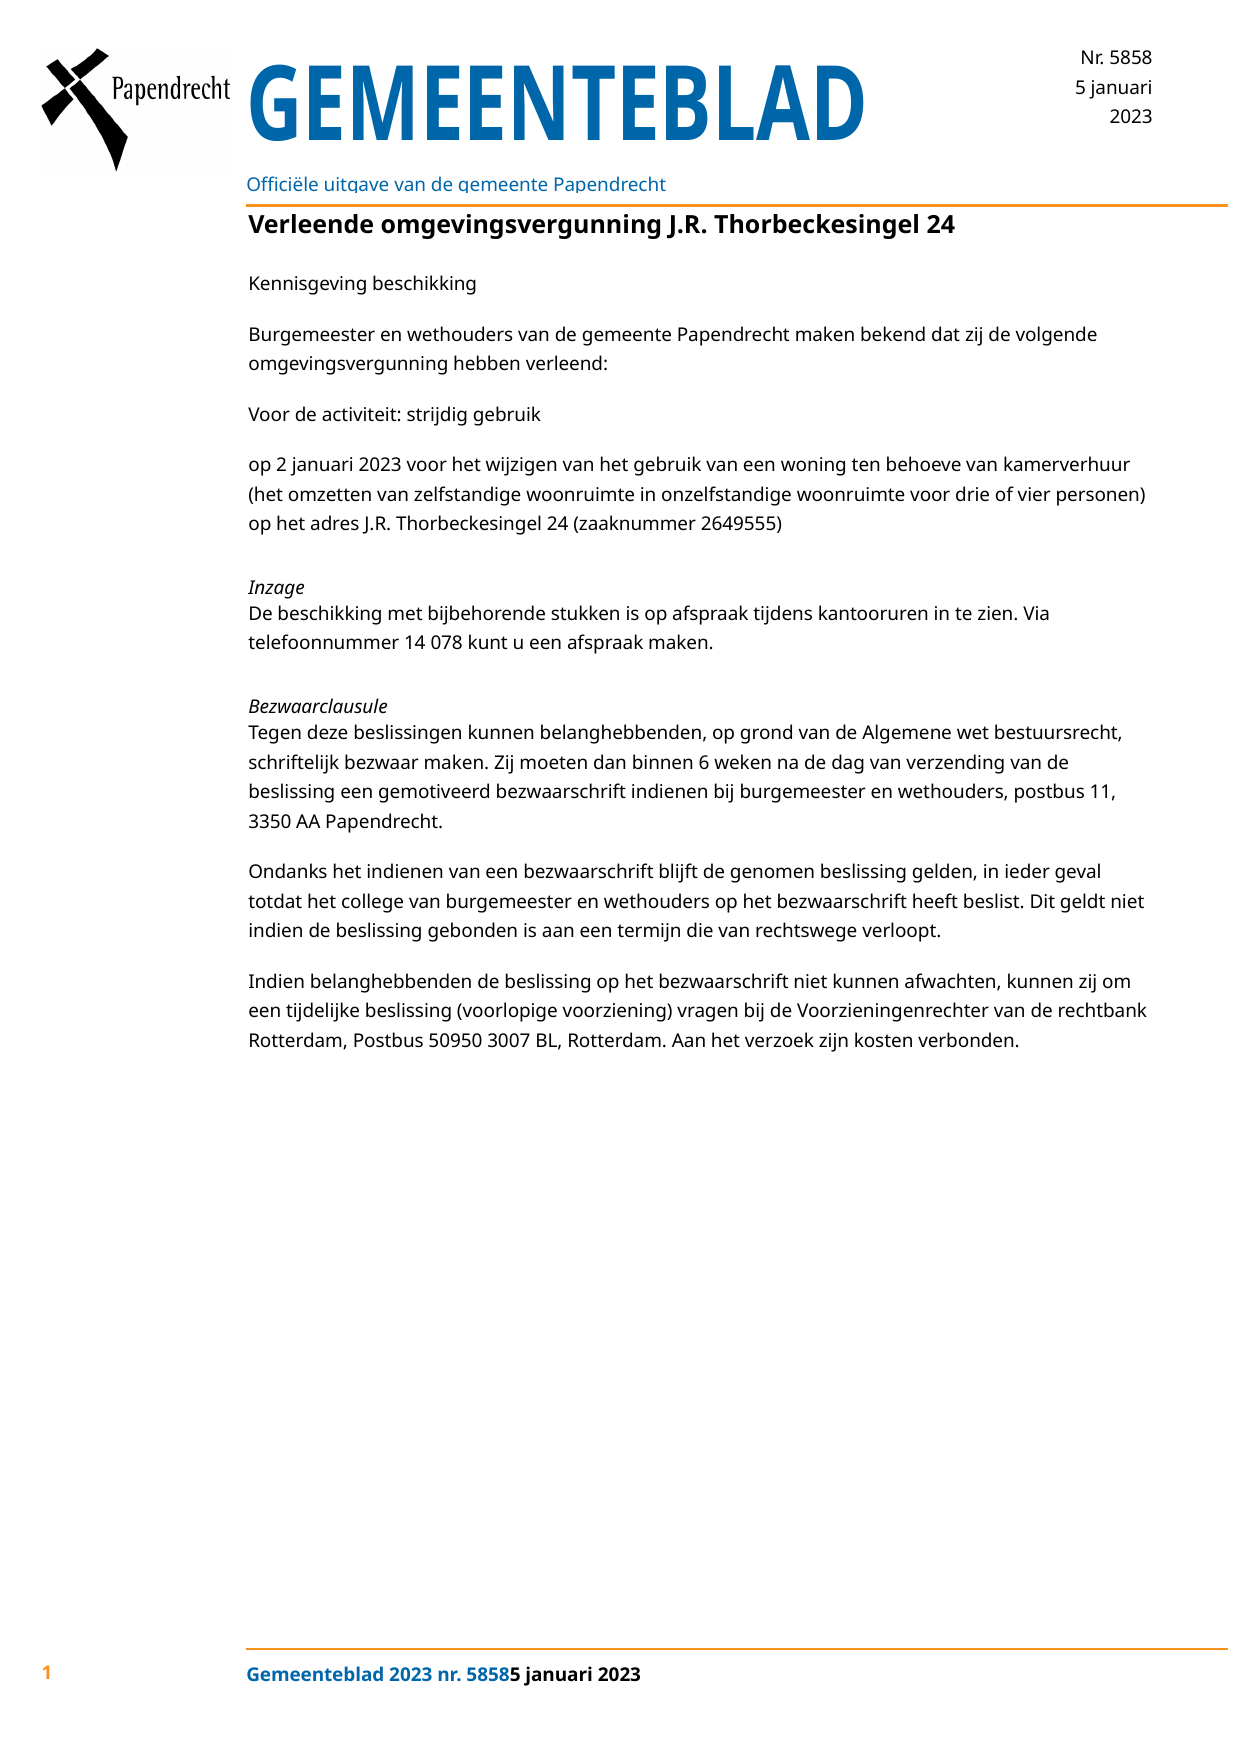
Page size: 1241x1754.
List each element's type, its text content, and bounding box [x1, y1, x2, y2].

text Verleende omgevingsvergunning J.R. Thorbeckesingel 24 [248, 207, 1152, 241]
text Burgemeester en wethouders van de gemeente Papendrecht maken bekend dat zij de volgende omgevingsvergunning hebben verleend: [248, 321, 1152, 376]
text Kennisgeving beschikking [248, 270, 1152, 296]
text De beschikking met bijbehorende stukken is op afspraak tijdens kantooruren in te zien. Via telefoonnummer 14 078 kunt u een afspraak maken. [248, 600, 1152, 655]
text op 2 januari 2023 voor het wijzigen van het gebruik van een woning ten behoeve van kamerverhuur (het omzetten van zelfstandige woonruimte in onzelfstandige woonruimte voor drie of vier personen) op het adres J.R. Thorbeckesingel 24 (zaaknummer 2649555) [248, 451, 1152, 536]
text Inzage [248, 574, 1152, 600]
picture [41, 47, 231, 172]
text Bezwaarclausule [248, 693, 1152, 719]
text Indien belanghebbenden de beslissing op het bezwaarschrift niet kunnen afwachten, kunnen zij om een tijdelijke beslissing (voorlopige voorziening) vragen bij de Voorzieningenrechter van de rechtbank Rotterdam, Postbus 50950 3007 BL, Rotterdam. Aan het verzoek zijn kosten verbonden. [248, 968, 1152, 1053]
text Voor de activiteit: strijdig gebruik [248, 401, 1152, 426]
text Tegen deze beslissingen kunnen belanghebbenden, op grond van de Algemene wet bestuursrecht, schriftelijk bezwaar maken. Zij moeten dan binnen 6 weken na de dag van verzending van de beslissing een gemotiveerd bezwaarschrift indienen bij burgemeester en wethouders, postbus 11, 3350 AA Papendrecht. [248, 719, 1152, 834]
text Ondanks het indienen van een bezwaarschrift blijft de genomen beslissing gelden, in ieder geval totdat het college van burgemeester en wethouders op het bezwaarschrift heeft beslist. Dit geldt niet indien de beslissing gebonden is aan een termijn die van rechtswege verloopt. [248, 858, 1152, 943]
